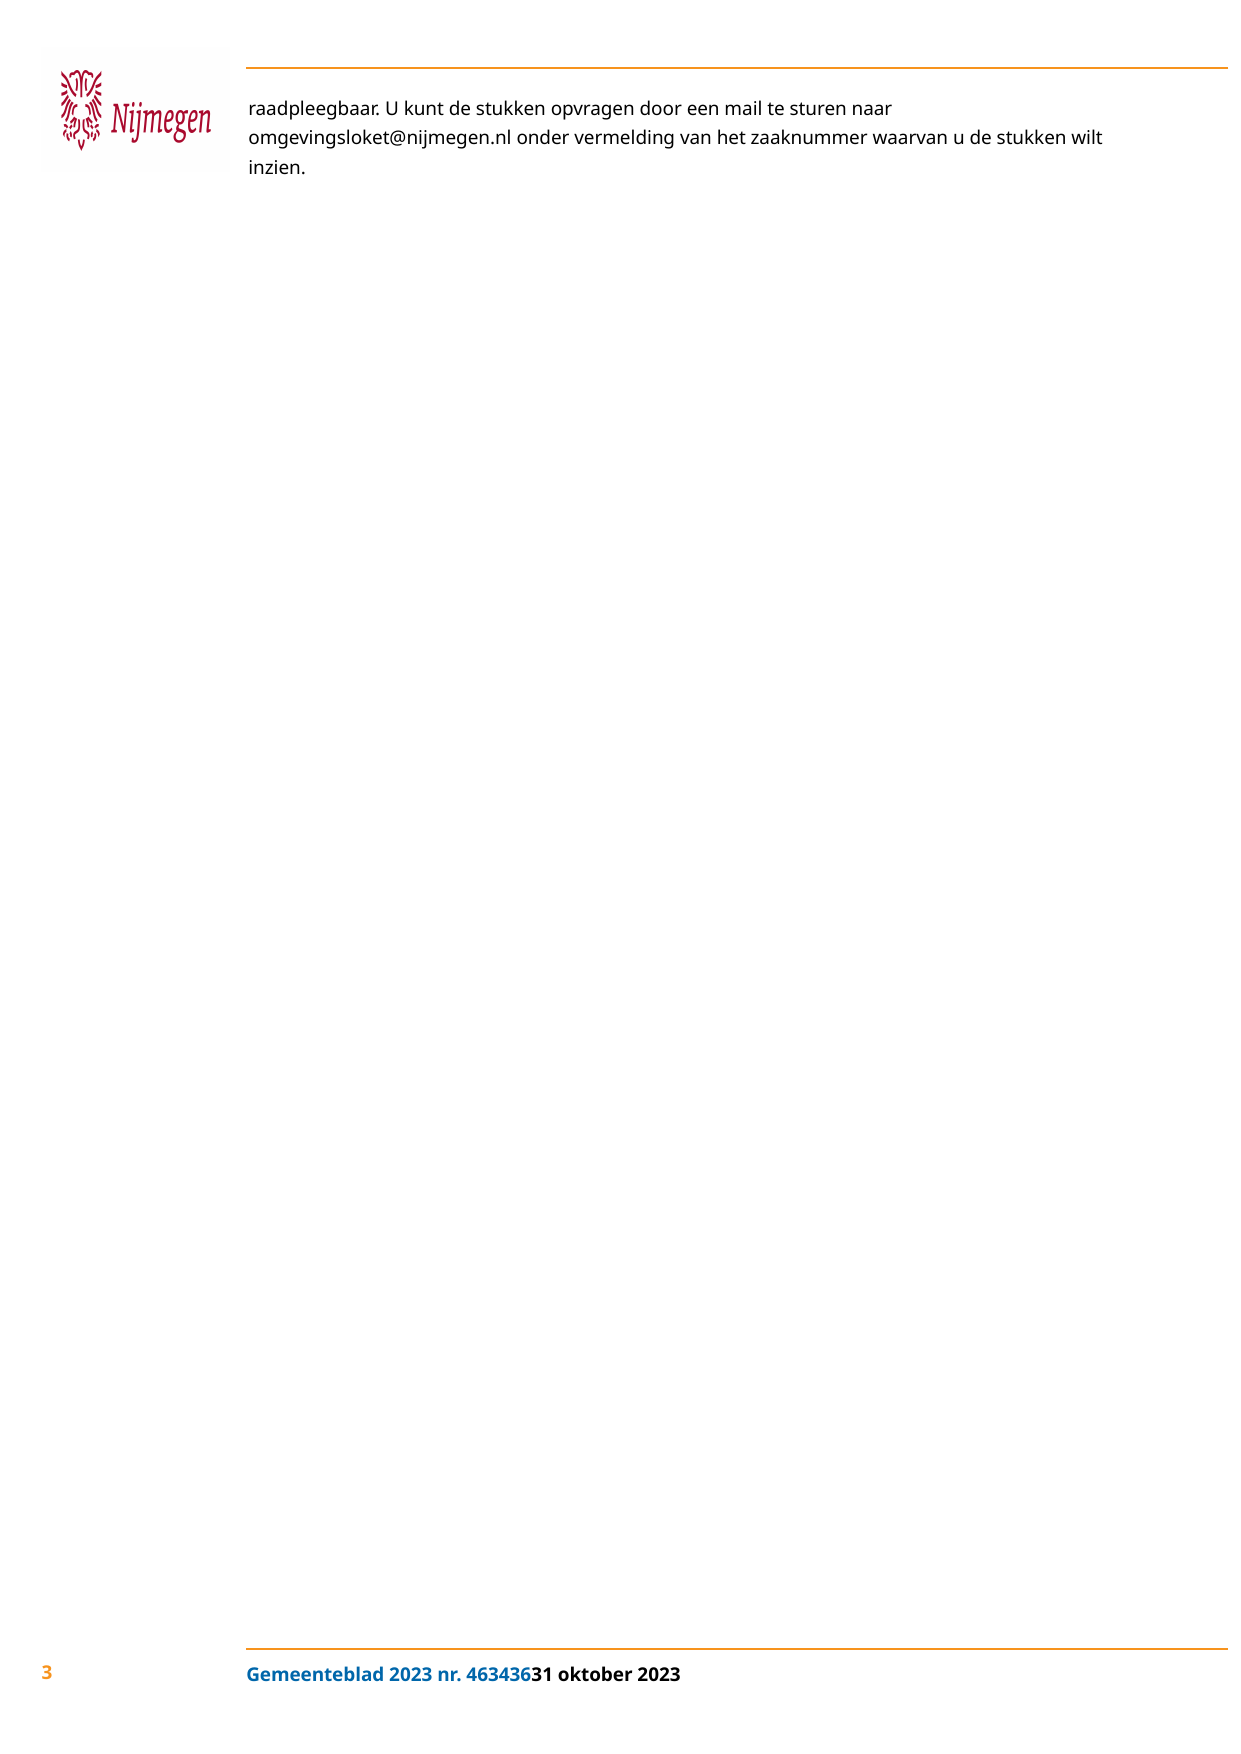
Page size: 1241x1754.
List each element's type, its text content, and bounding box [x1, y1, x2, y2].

picture [41, 47, 231, 172]
text raadpleegbaar. U kunt de stukken opvragen door een mail te sturen naar omgevingsloket@nijmegen.nl onder vermelding van het zaaknummer waarvan u de stukken wilt inzien. [248, 95, 1152, 180]
